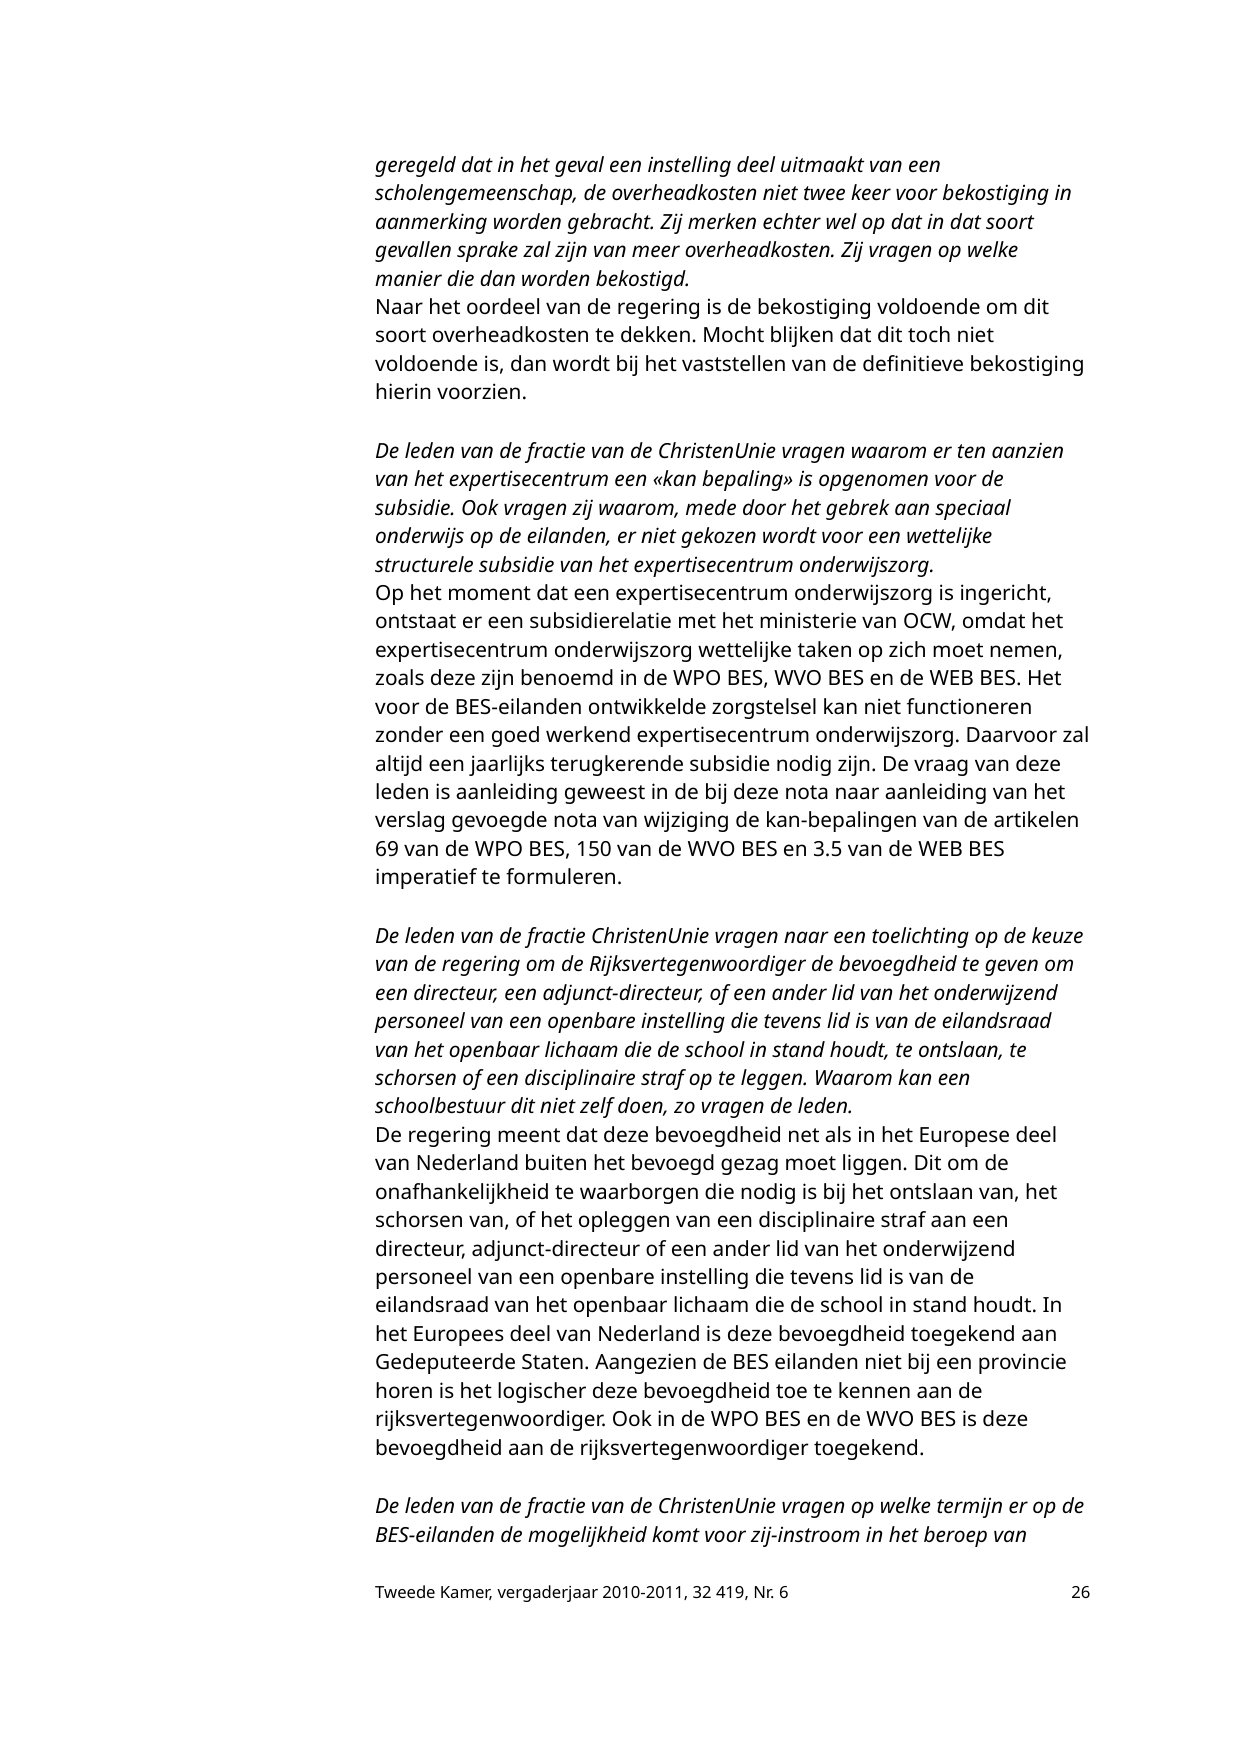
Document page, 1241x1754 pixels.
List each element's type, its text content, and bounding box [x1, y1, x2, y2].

text De leden van de fractie van de ChristenUnie vragen waarom er ten aanzien van het expertisecentrum een «kan bepaling» is opgenomen voor de subsidie. Ook vragen zij waarom, mede door het gebrek aan speciaal onderwijs op de eilanden, er niet gekozen wordt voor een wettelijke structurele subsidie van het expertisecentrum onderwijszorg. [375, 436, 1090, 578]
text Op het moment dat een expertisecentrum onderwijszorg is ingericht, ontstaat er een subsidierelatie met het ministerie van OCW, omdat het expertisecentrum onderwijszorg wettelijke taken op zich moet nemen, zoals deze zijn benoemd in de WPO BES, WVO BES en de WEB BES. Het voor de BES-eilanden ontwikkelde zorgstelsel kan niet functioneren zonder een goed werkend expertisecentrum onderwijszorg. Daarvoor zal altijd een jaarlijks terugkerende subsidie nodig zijn. De vraag van deze leden is aanleiding geweest in de bij deze nota naar aanleiding van het verslag gevoegde nota van wijziging de kan-bepalingen van de artikelen 69 van de WPO BES, 150 van de WVO BES en 3.5 van de WEB BES imperatief te formuleren. [375, 578, 1090, 891]
text De leden van de fractie ChristenUnie vragen naar een toelichting op de keuze van de regering om de Rijksvertegenwoordiger de bevoegdheid te geven om een directeur, een adjunct-directeur, of een ander lid van het onderwijzend personeel van een openbare instelling die tevens lid is van de eilandsraad van het openbaar lichaam die de school in stand houdt, te ontslaan, te schorsen of een disciplinaire straf op te leggen. Waarom kan een schoolbestuur dit niet zelf doen, zo vragen de leden. [375, 921, 1090, 1120]
text geregeld dat in het geval een instelling deel uitmaakt van een scholengemeenschap, de overheadkosten niet twee keer voor bekostiging in aanmerking worden gebracht. Zij merken echter wel op dat in dat soort gevallen sprake zal zijn van meer overheadkosten. Zij vragen op welke manier die dan worden bekostigd. [375, 150, 1090, 292]
text De regering meent dat deze bevoegdheid net als in het Europese deel van Nederland buiten het bevoegd gezag moet liggen. Dit om de onafhankelijkheid te waarborgen die nodig is bij het ontslaan van, het schorsen van, of het opleggen van een disciplinaire straf aan een directeur, adjunct-directeur of een ander lid van het onderwijzend personeel van een openbare instelling die tevens lid is van de eilandsraad van het openbaar lichaam die de school in stand houdt. In het Europees deel van Nederland is deze bevoegdheid toegekend aan Gedeputeerde Staten. Aangezien de BES eilanden niet bij een provincie horen is het logischer deze bevoegdheid toe te kennen aan de rijksvertegenwoordiger. Ook in de WPO BES en de WVO BES is deze bevoegdheid aan de rijksvertegenwoordiger toegekend. [375, 1120, 1090, 1461]
text Naar het oordeel van de regering is de bekostiging voldoende om dit soort overheadkosten te dekken. Mocht blijken dat dit toch niet voldoende is, dan wordt bij het vaststellen van de definitieve bekostiging hierin voorzien. [375, 292, 1090, 406]
text De leden van de fractie van de ChristenUnie vragen op welke termijn er op de BES-eilanden de mogelijkheid komt voor zij-instroom in het beroep van [375, 1491, 1090, 1548]
